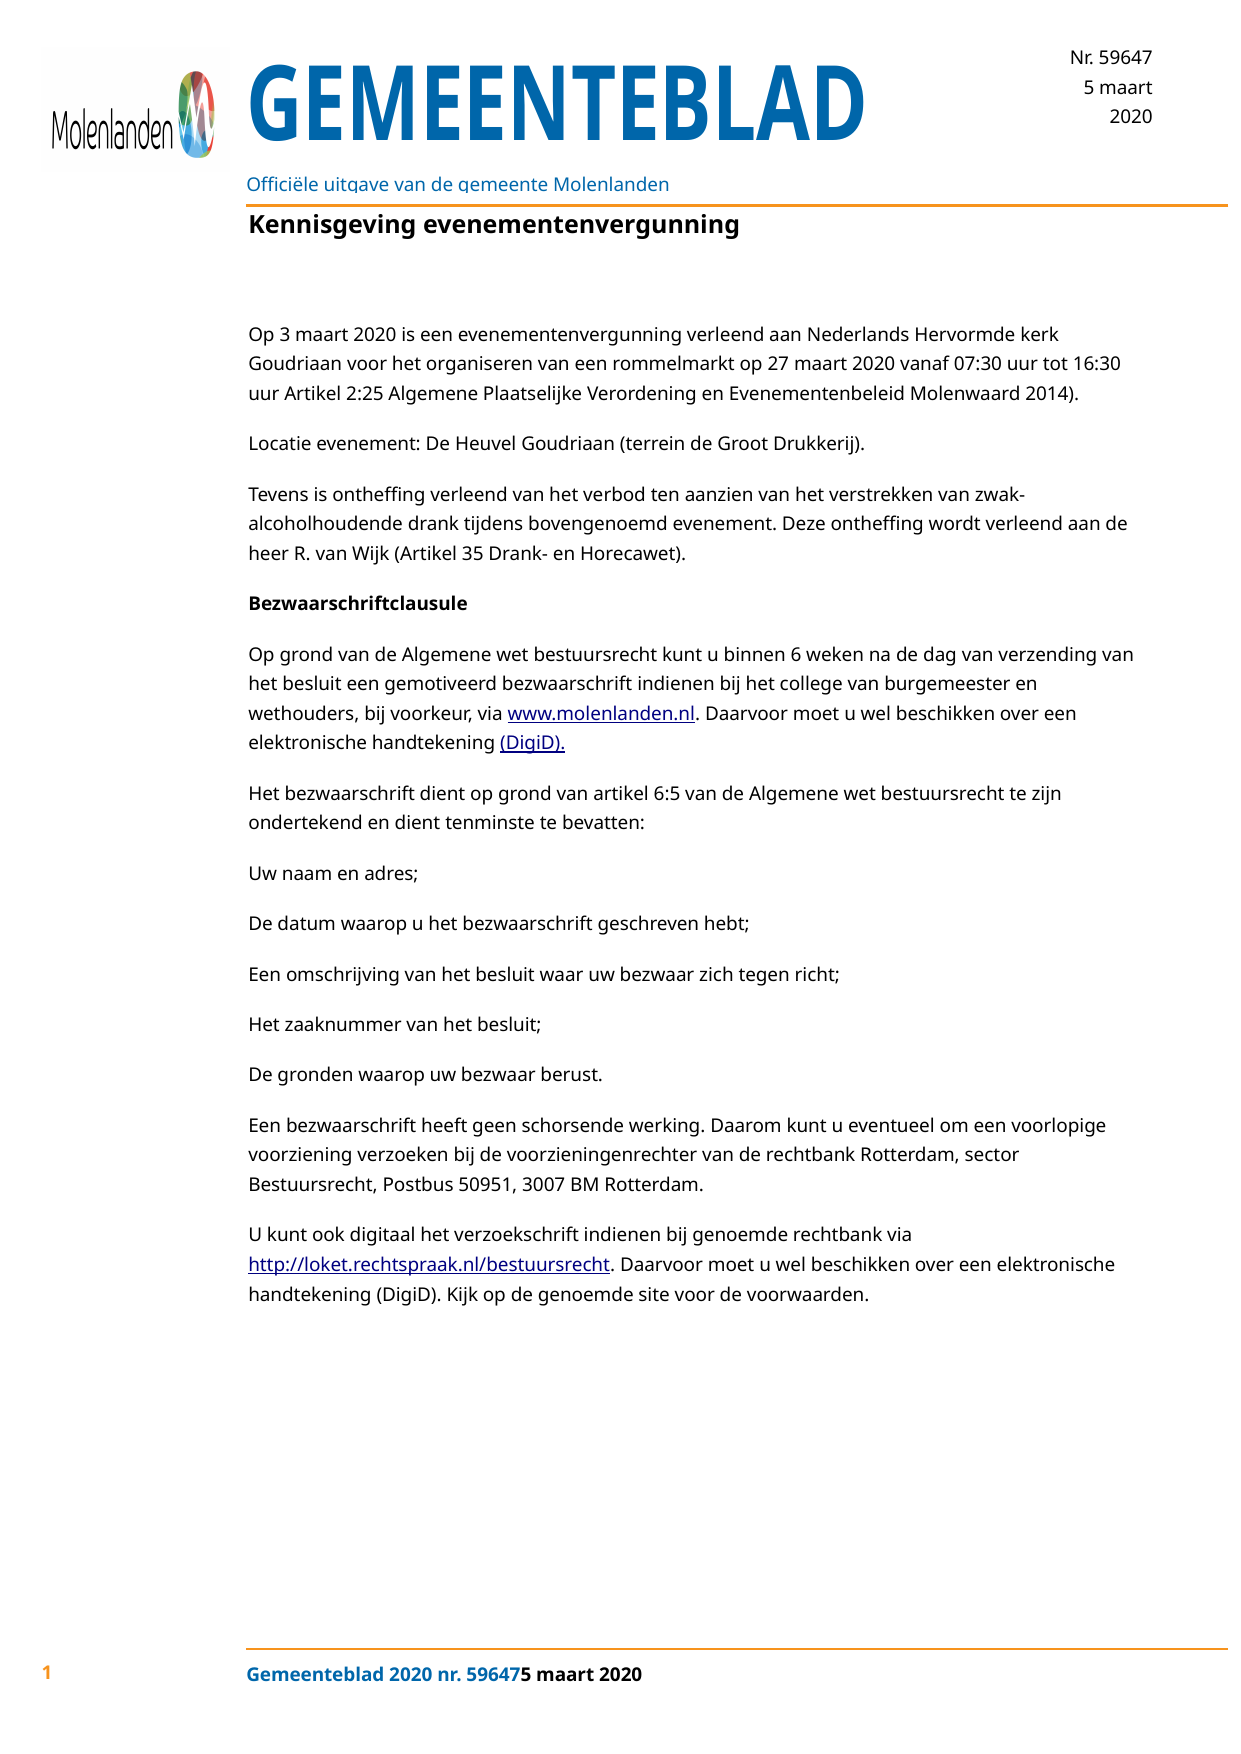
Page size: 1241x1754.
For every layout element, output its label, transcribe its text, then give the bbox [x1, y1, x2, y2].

text Het zaaknummer van het besluit; [248, 1011, 1152, 1037]
text Op grond van de Algemene wet bestuursrecht kunt u binnen 6 weken na de dag van verzending van het besluit een gemotiveerd bezwaarschrift indienen bij het college van burgemeester en wethouders, bij voorkeur, via www.molenlanden.nl. Daarvoor moet u wel beschikken over een elektronische handtekening (DigiD). [248, 641, 1152, 755]
text U kunt ook digitaal het verzoekschrift indienen bij genoemde rechtbank via http://loket.rechtspraak.nl/bestuursrecht. Daarvoor moet u wel beschikken over een elektronische handtekening (DigiD). Kijk op de genoemde site voor de voorwaarden. [248, 1222, 1152, 1306]
text Bezwaarschriftclausule [248, 590, 1152, 616]
text De datum waarop u het bezwaarschrift geschreven hebt; [248, 910, 1152, 936]
text Een omschrijving van het besluit waar uw bezwaar zich tegen richt; [248, 961, 1152, 986]
picture [41, 47, 231, 172]
text Op 3 maart 2020 is een evenementenvergunning verleend aan Nederlands Hervormde kerk Goudriaan voor het organiseren van een rommelmarkt op 27 maart 2020 vanaf 07:30 uur tot 16:30 uur Artikel 2:25 Algemene Plaatselijke Verordening en Evenementenbeleid Molenwaard 2014). [248, 321, 1152, 406]
text Uw naam en adres; [248, 860, 1152, 886]
text Kennisgeving evenementenvergunning [248, 207, 1152, 241]
text Tevens is ontheffing verleend van het verbod ten aanzien van het verstrekken van zwak-alcoholhoudende drank tijdens bovengenoemd evenement. Deze ontheffing wordt verleend aan de heer R. van Wijk (Artikel 35 Drank- en Horecawet). [248, 481, 1152, 566]
text De gronden waarop uw bezwaar berust. [248, 1062, 1152, 1087]
text Het bezwaarschrift dient op grond van artikel 6:5 van de Algemene wet bestuursrecht te zijn ondertekend en dient tenminste te bevatten: [248, 780, 1152, 835]
text Locatie evenement: De Heuvel Goudriaan (terrein de Groot Drukkerij). [248, 430, 1152, 456]
text Een bezwaarschrift heeft geen schorsende werking. Daarom kunt u eventueel om een voorlopige voorziening verzoeken bij de voorzieningenrechter van de rechtbank Rotterdam, sector Bestuursrecht, Postbus 50951, 3007 BM Rotterdam. [248, 1112, 1152, 1197]
